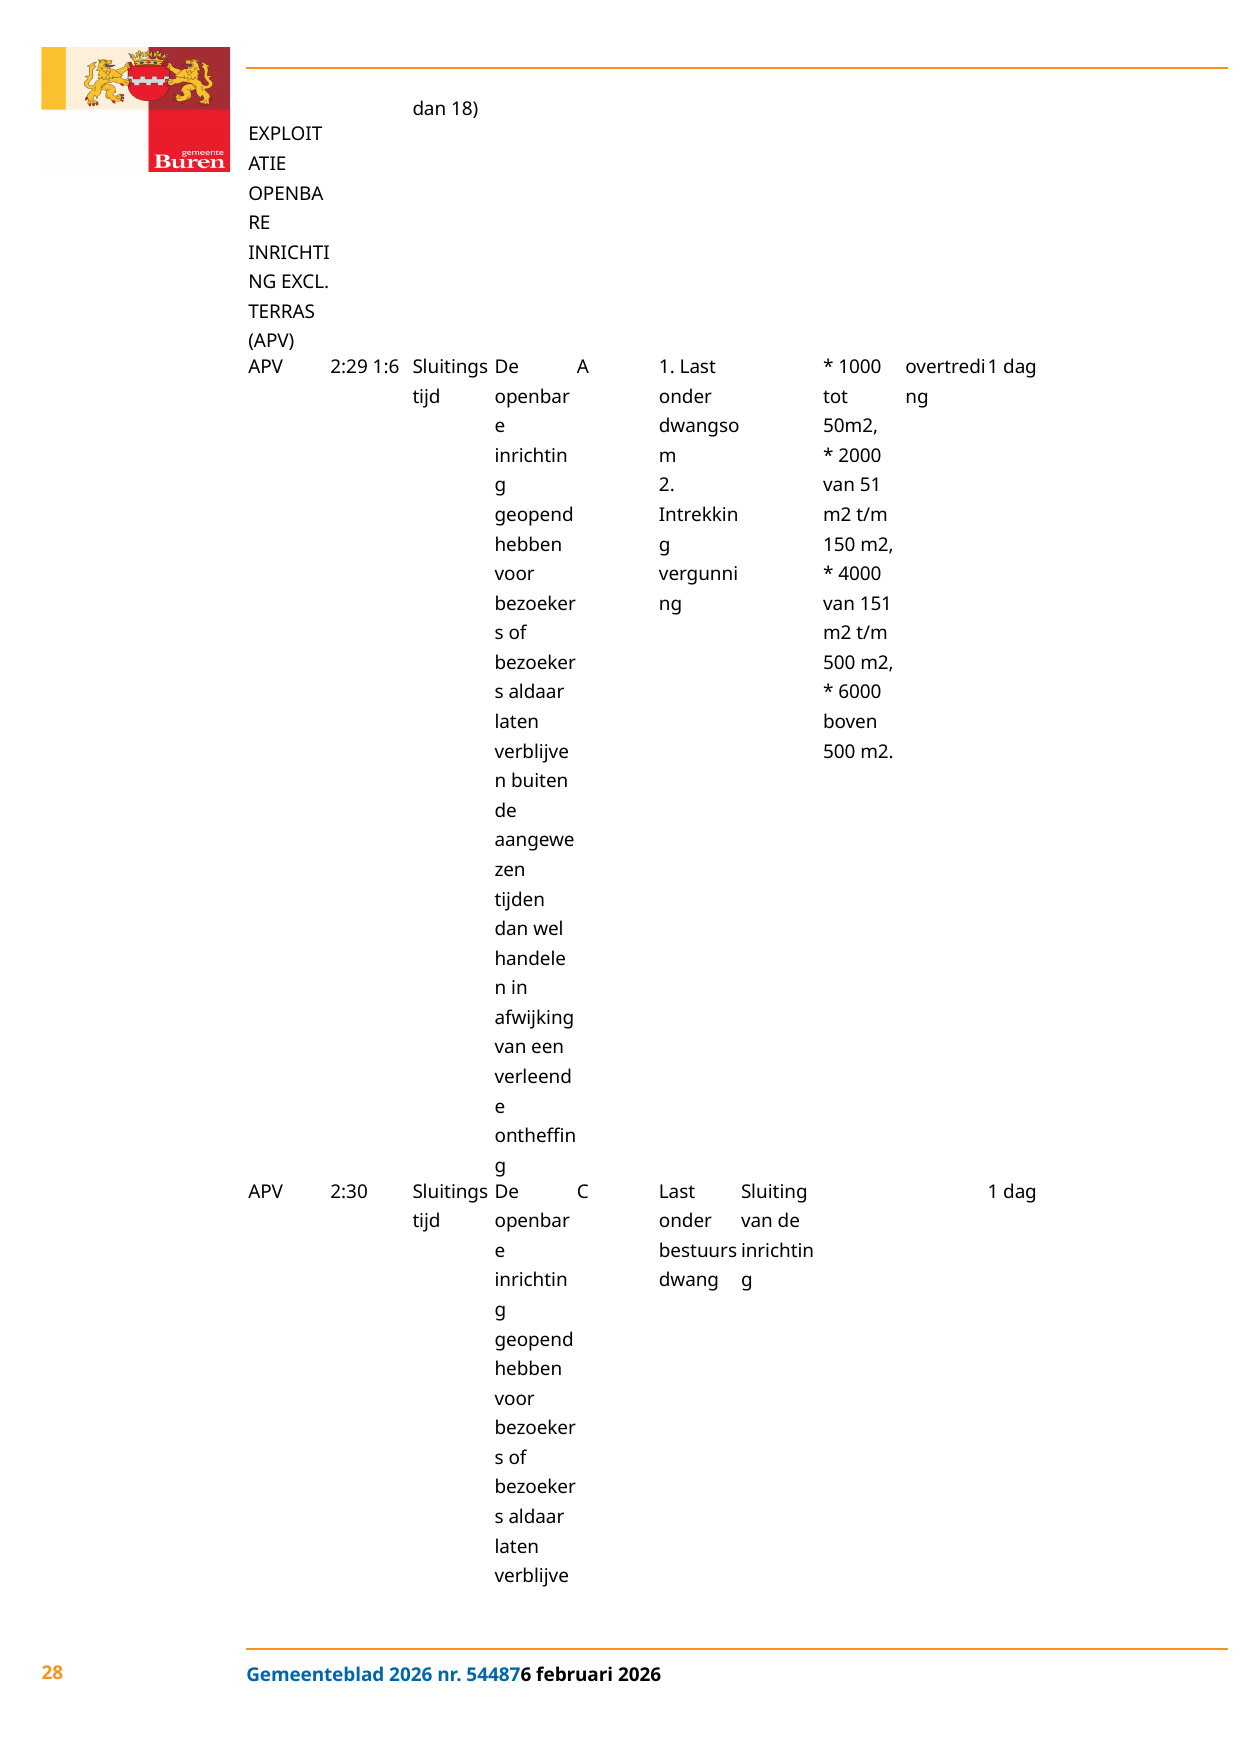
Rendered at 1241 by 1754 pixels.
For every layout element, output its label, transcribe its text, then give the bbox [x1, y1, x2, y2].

table_cell [577, 121, 659, 353]
table_cell [248, 95, 330, 121]
table_cell [905, 121, 987, 353]
table_cell [823, 121, 905, 353]
table_cell [823, 1178, 905, 1588]
table_cell 1 dag [987, 1178, 1069, 1588]
table_cell [412, 121, 494, 353]
table_cell [741, 95, 823, 121]
table_cell C [577, 1178, 659, 1588]
table_cell overtreding [905, 353, 987, 1178]
table_cell dan 18) [412, 95, 494, 121]
table_cell De openbare inrichting geopend hebben voor bezoekers of bezoekers aldaar laten verblijven buiten de aangewezen tijden dan wel handelen in afwijking van een verleende ontheffing [494, 353, 577, 1178]
table_cell [659, 95, 741, 121]
table_cell [987, 121, 1069, 353]
table_cell [494, 95, 577, 121]
table_cell [741, 121, 823, 353]
table_cell APV [248, 1178, 330, 1588]
table_cell 1. Last onder dwangsom 2. Intrekking vergunning [659, 353, 741, 1178]
table_cell 2:30 [330, 1178, 412, 1588]
table_cell [1069, 95, 1152, 121]
table_cell APV [248, 353, 330, 1178]
table_cell Sluitingstijd [412, 353, 494, 1178]
table_cell [659, 121, 741, 353]
table_cell [905, 95, 987, 121]
table_cell 1 dag [987, 353, 1069, 1178]
table_cell Sluitingstijd [412, 1178, 494, 1588]
table_cell [1069, 121, 1152, 353]
table_cell [330, 95, 412, 121]
table_cell Sluiting van de inrichting [741, 1178, 823, 1588]
table_cell [1069, 353, 1152, 1178]
table_cell [741, 353, 823, 1178]
table_cell [494, 121, 577, 353]
table_cell EXPLOITATIE OPENBARE INRICHTING EXCL. TERRAS (APV) [248, 121, 330, 353]
table_cell [1069, 1178, 1152, 1588]
table_cell A [577, 353, 659, 1178]
table_cell [577, 95, 659, 121]
table_cell [823, 95, 905, 121]
picture [41, 47, 231, 172]
table_cell [987, 95, 1069, 121]
table_cell 2:29 1:6 [330, 353, 412, 1178]
table_cell De openbare inrichting geopend hebben voor bezoekers of bezoekers aldaar laten verblijve [494, 1178, 577, 1588]
table_cell [330, 121, 412, 353]
table_cell [905, 1178, 987, 1588]
table_cell Last onder bestuursdwang [659, 1178, 741, 1588]
table_cell * 1000 tot 50m2, * 2000 van 51 m2 t/m 150 m2, * 4000 van 151 m2 t/m 500 m2, * 6000 boven 500 m2. [823, 353, 905, 1178]
